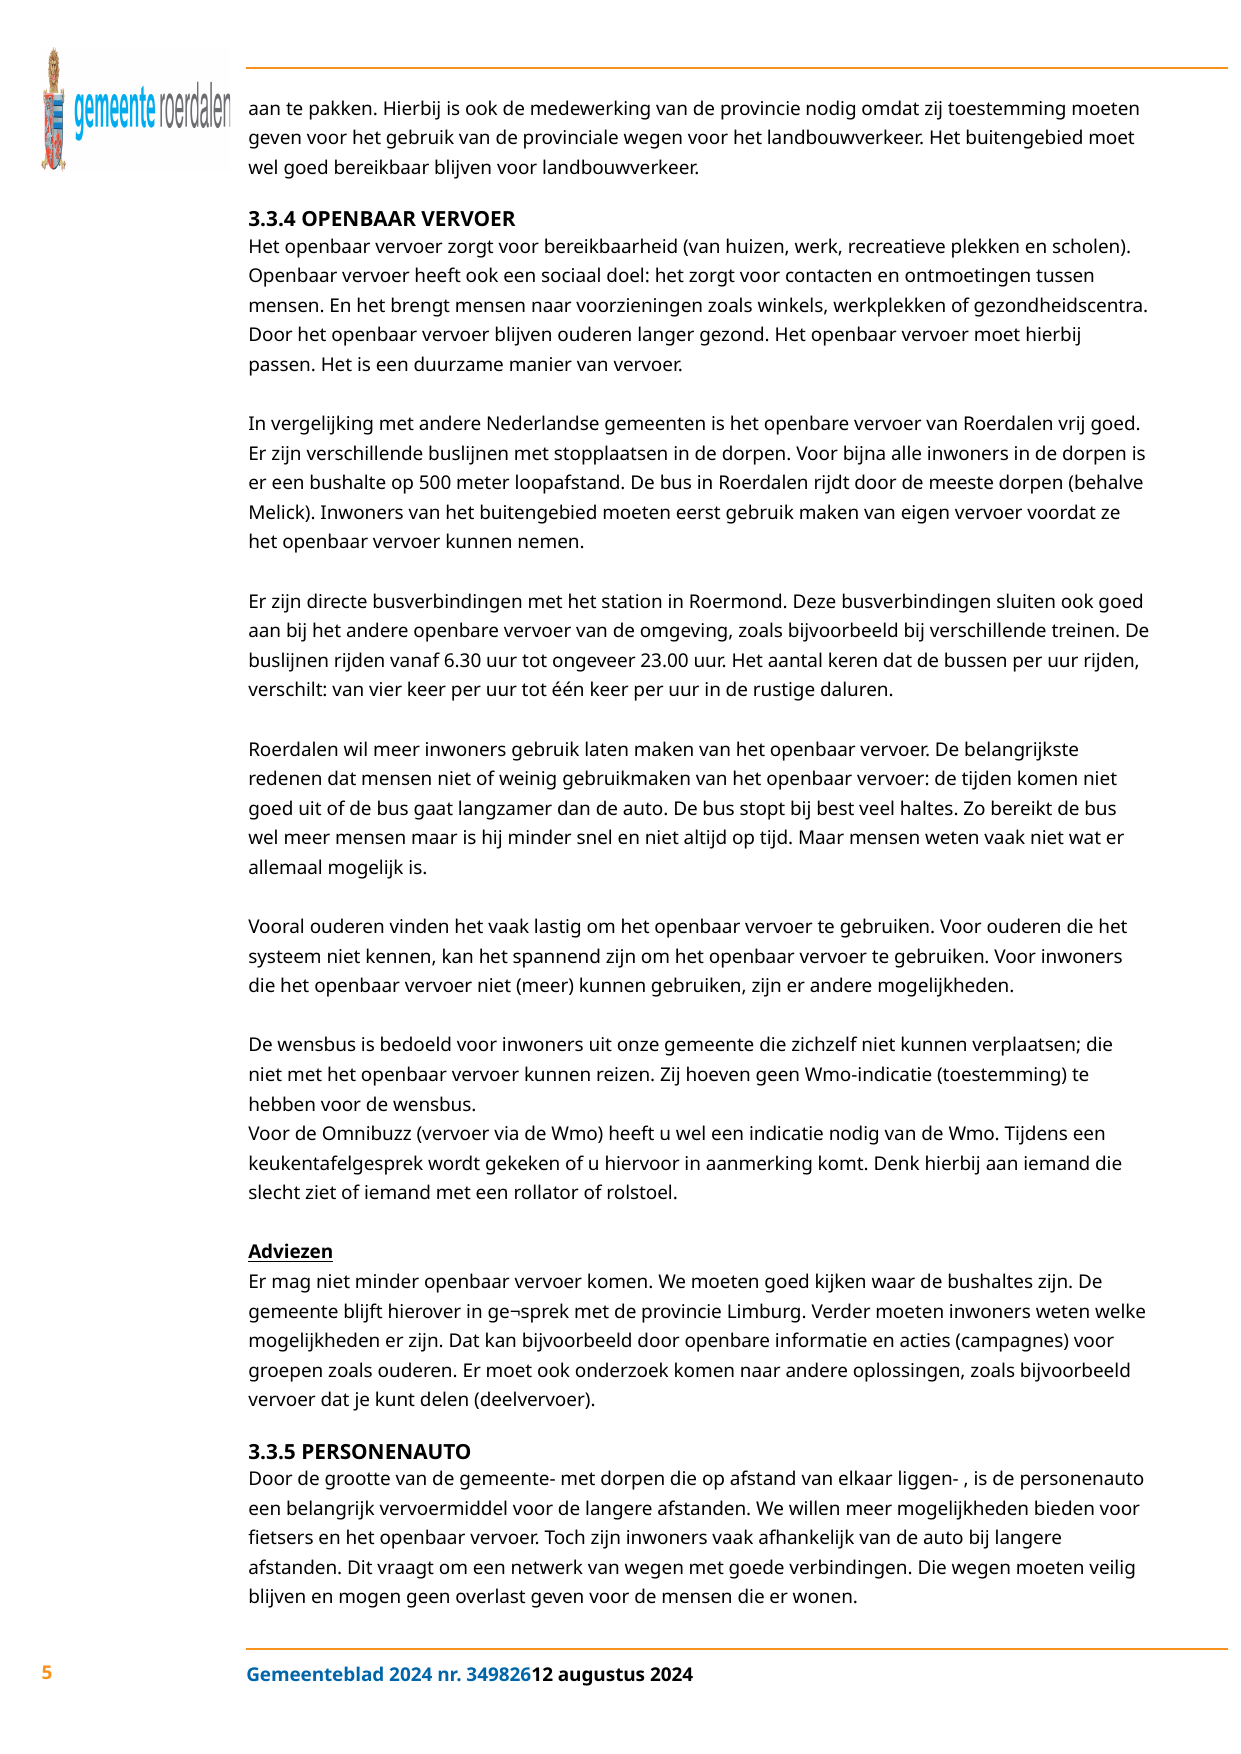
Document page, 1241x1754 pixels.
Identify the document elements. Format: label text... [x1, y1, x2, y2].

text Door de grootte van de gemeente- met dorpen die op afstand van elkaar liggen- , is de personenauto een belangrijk vervoermiddel voor de langere afstanden. We willen meer mogelijkheden bieden voor fietsers en het openbaar vervoer. Toch zijn inwoners vaak afhankelijk van de auto bij langere afstanden. Dit vraagt om een netwerk van wegen met goede verbindingen. Die wegen moeten veilig blijven en mogen geen overlast geven voor de mensen die er wonen. [248, 1465, 1152, 1609]
text Voor de Omnibuzz (vervoer via de Wmo) heeft u wel een indicatie nodig van de Wmo. Tijdens een keukentafelgesprek wordt gekeken of u hiervoor in aanmerking komt. Denk hierbij aan iemand die slecht ziet of iemand met een rollator of rolstoel. [248, 1120, 1152, 1205]
text Roerdalen wil meer inwoners gebruik laten maken van het openbaar vervoer. De belangrijkste redenen dat mensen niet of weinig gebruikmaken van het openbaar vervoer: de tijden komen niet goed uit of de bus gaat langzamer dan de auto. De bus stopt bij best veel haltes. Zo bereikt de bus wel meer mensen maar is hij minder snel en niet altijd op tijd. Maar mensen weten vaak niet wat er allemaal mogelijk is. [248, 736, 1152, 880]
picture [41, 47, 231, 172]
text Adviezen [248, 1239, 1152, 1264]
text In vergelijking met andere Nederlandse gemeenten is het openbare vervoer van Roerdalen vrij goed. Er zijn verschillende buslijnen met stopplaatsen in de dorpen. Voor bijna alle inwoners in de dorpen is er een bushalte op 500 meter loopafstand. De bus in Roerdalen rijdt door de meeste dorpen (behalve Melick). Inwoners van het buitengebied moeten eerst gebruik maken van eigen vervoer voordat ze het openbaar vervoer kunnen nemen. [248, 410, 1152, 554]
text Er zijn directe busverbindingen met het station in Roermond. Deze busverbindingen sluiten ook goed aan bij het andere openbare vervoer van de omgeving, zoals bijvoorbeeld bij verschillende treinen. De buslijnen rijden vanaf 6.30 uur tot ongeveer 23.00 uur. Het aantal keren dat de bussen per uur rijden, verschilt: van vier keer per uur tot één keer per uur in de rustige daluren. [248, 588, 1152, 702]
text De wensbus is bedoeld voor inwoners uit onze gemeente die zichzelf niet kunnen verplaatsen; die niet met het openbaar vervoer kunnen reizen. Zij hoeven geen Wmo-indicatie (toestemming) te hebben voor de wensbus. [248, 1032, 1152, 1116]
text 3.3.5 PERSONENAUTO [248, 1437, 1152, 1465]
text Het openbaar vervoer zorgt voor bereikbaarheid (van huizen, werk, recreatieve plekken en scholen). Openbaar vervoer heeft ook een sociaal doel: het zorgt voor contacten en ontmoetingen tussen mensen. En het brengt mensen naar voorzieningen zoals winkels, werkplekken of gezondheidscentra. Door het openbaar vervoer blijven ouderen langer gezond. Het openbaar vervoer moet hierbij passen. Het is een duurzame manier van vervoer. [248, 233, 1152, 377]
text Er mag niet minder openbaar vervoer komen. We moeten goed kijken waar de bushaltes zijn. De gemeente blijft hierover in ge¬sprek met de provincie Limburg. Verder moeten inwoners weten welke mogelijkheden er zijn. Dat kan bijvoorbeeld door openbare informatie en acties (campagnes) voor groepen zoals ouderen. Er moet ook onderzoek komen naar andere oplossingen, zoals bijvoorbeeld vervoer dat je kunt delen (deelvervoer). [248, 1268, 1152, 1412]
text Vooral ouderen vinden het vaak lastig om het openbaar vervoer te gebruiken. Voor ouderen die het systeem niet kennen, kan het spannend zijn om het openbaar vervoer te gebruiken. Voor inwoners die het openbaar vervoer niet (meer) kunnen gebruiken, zijn er andere mogelijkheden. [248, 913, 1152, 998]
text 3.3.4 OPENBAAR VERVOER [248, 204, 1152, 233]
text aan te pakken. Hierbij is ook de medewerking van de provincie nodig omdat zij toestemming moeten geven voor het gebruik van de provinciale wegen voor het landbouwverkeer. Het buitengebied moet wel goed bereikbaar blijven voor landbouwverkeer. [248, 95, 1152, 180]
